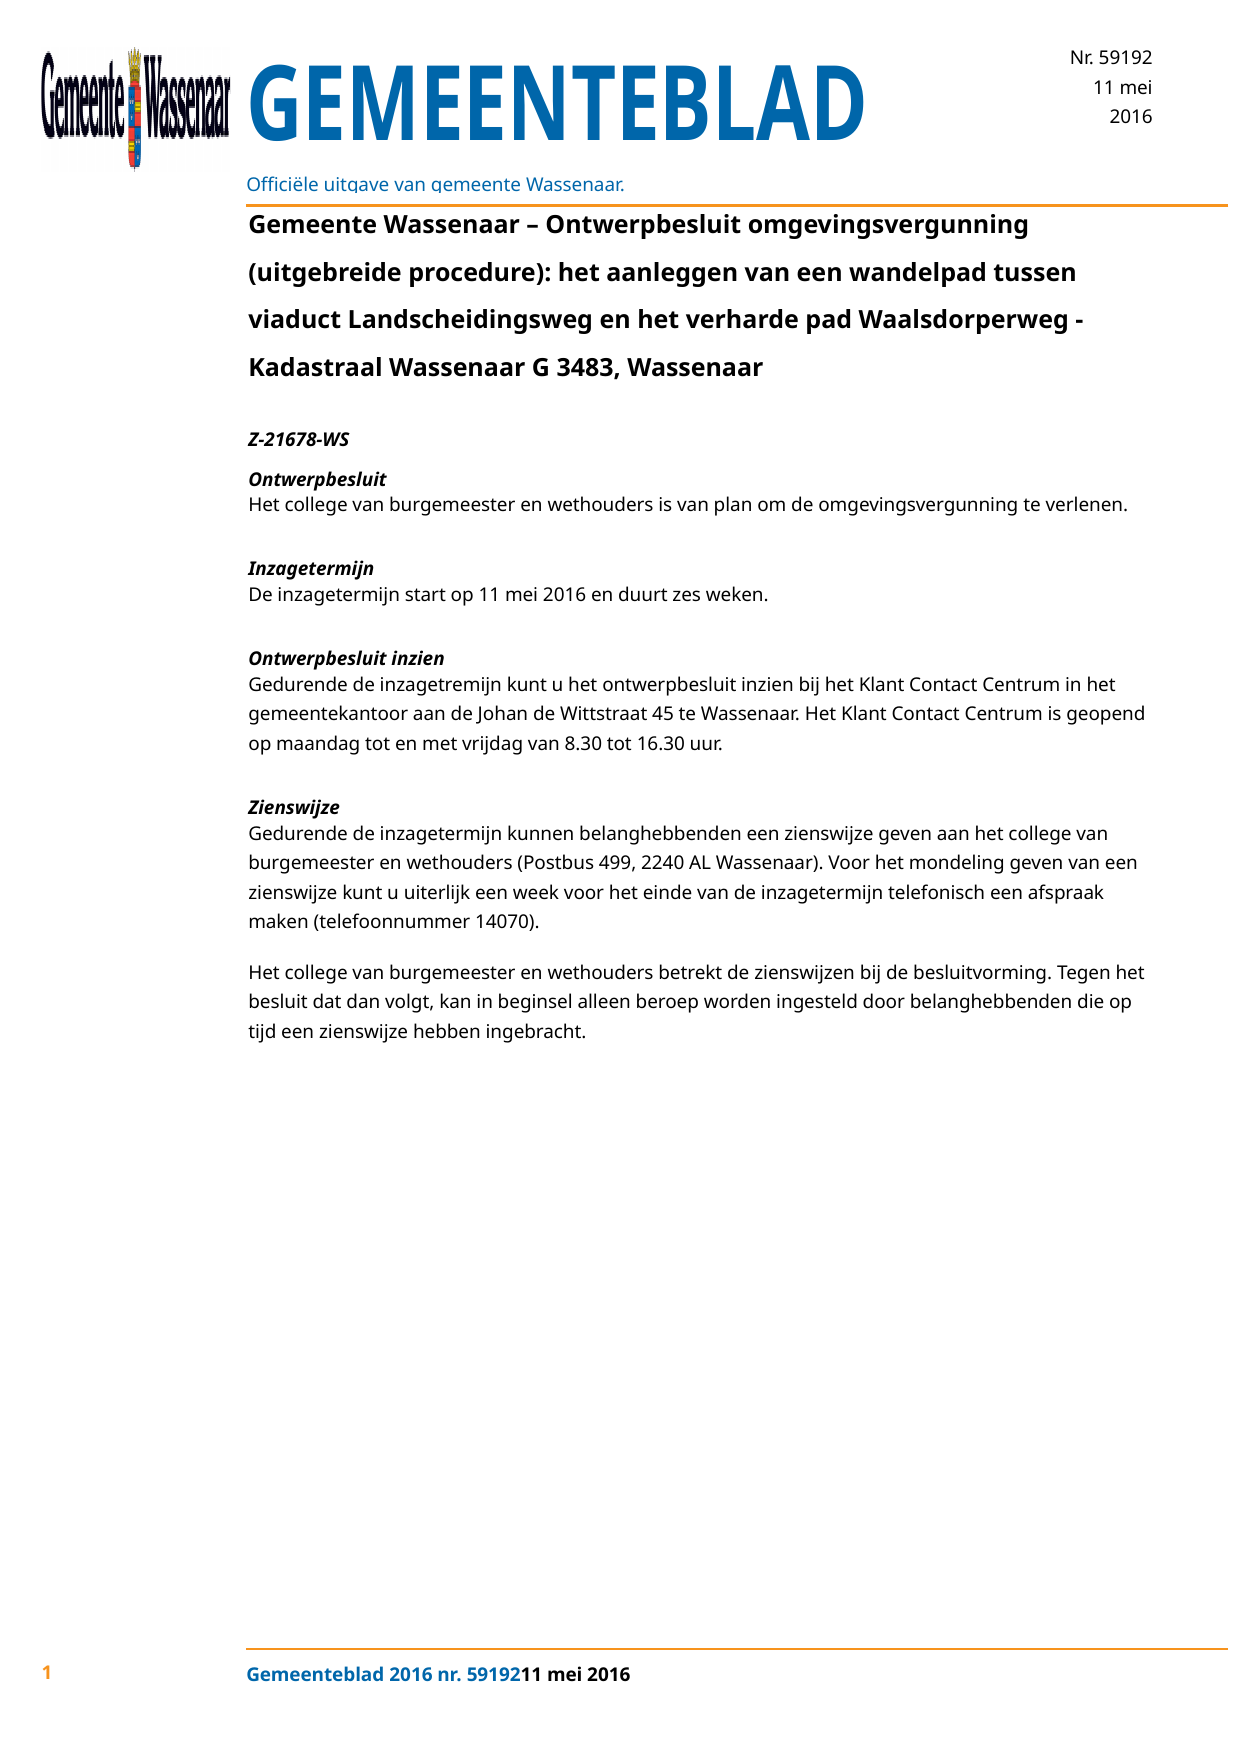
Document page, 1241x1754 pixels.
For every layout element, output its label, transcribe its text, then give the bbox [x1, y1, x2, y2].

text Gedurende de inzagetermijn kunnen belanghebbenden een zienswijze geven aan het college van burgemeester en wethouders (Postbus 499, 2240 AL Wassenaar). Voor het mondeling geven van een zienswijze kunt u uiterlijk een week voor het einde van de inzagetermijn telefonisch een afspraak maken (telefoonnummer 14070). [248, 820, 1152, 934]
text De inzagetermijn start op 11 mei 2016 en duurt zes weken. [248, 581, 1152, 607]
text Ontwerpbesluit [248, 466, 1152, 492]
text Het college van burgemeester en wethouders betrekt de zienswijzen bij de besluitvorming. Tegen het besluit dat dan volgt, kan in beginsel alleen beroep worden ingesteld door belanghebbenden die op tijd een zienswijze hebben ingebracht. [248, 959, 1152, 1044]
text Gemeente Wassenaar – Ontwerpbesluit omgevingsvergunning (uitgebreide procedure): het aanleggen van een wandelpad tussen viaduct Landscheidingsweg en het verharde pad Waalsdorperweg - Kadastraal Wassenaar G 3483, Wassenaar [248, 207, 1152, 384]
text Zienswijze [248, 794, 1152, 820]
text Ontwerpbesluit inzien [248, 645, 1152, 671]
text Het college van burgemeester en wethouders is van plan om de omgevingsvergunning te verlenen. [248, 492, 1152, 517]
text Inzagetermijn [248, 556, 1152, 581]
text Gedurende de inzagetremijn kunt u het ontwerpbesluit inzien bij het Klant Contact Centrum in het gemeentekantoor aan de Johan de Wittstraat 45 te Wassenaar. Het Klant Contact Centrum is geopend op maandag tot en met vrijdag van 8.30 tot 16.30 uur. [248, 671, 1152, 756]
text Z-21678-WS [248, 427, 1152, 452]
picture [41, 47, 231, 172]
